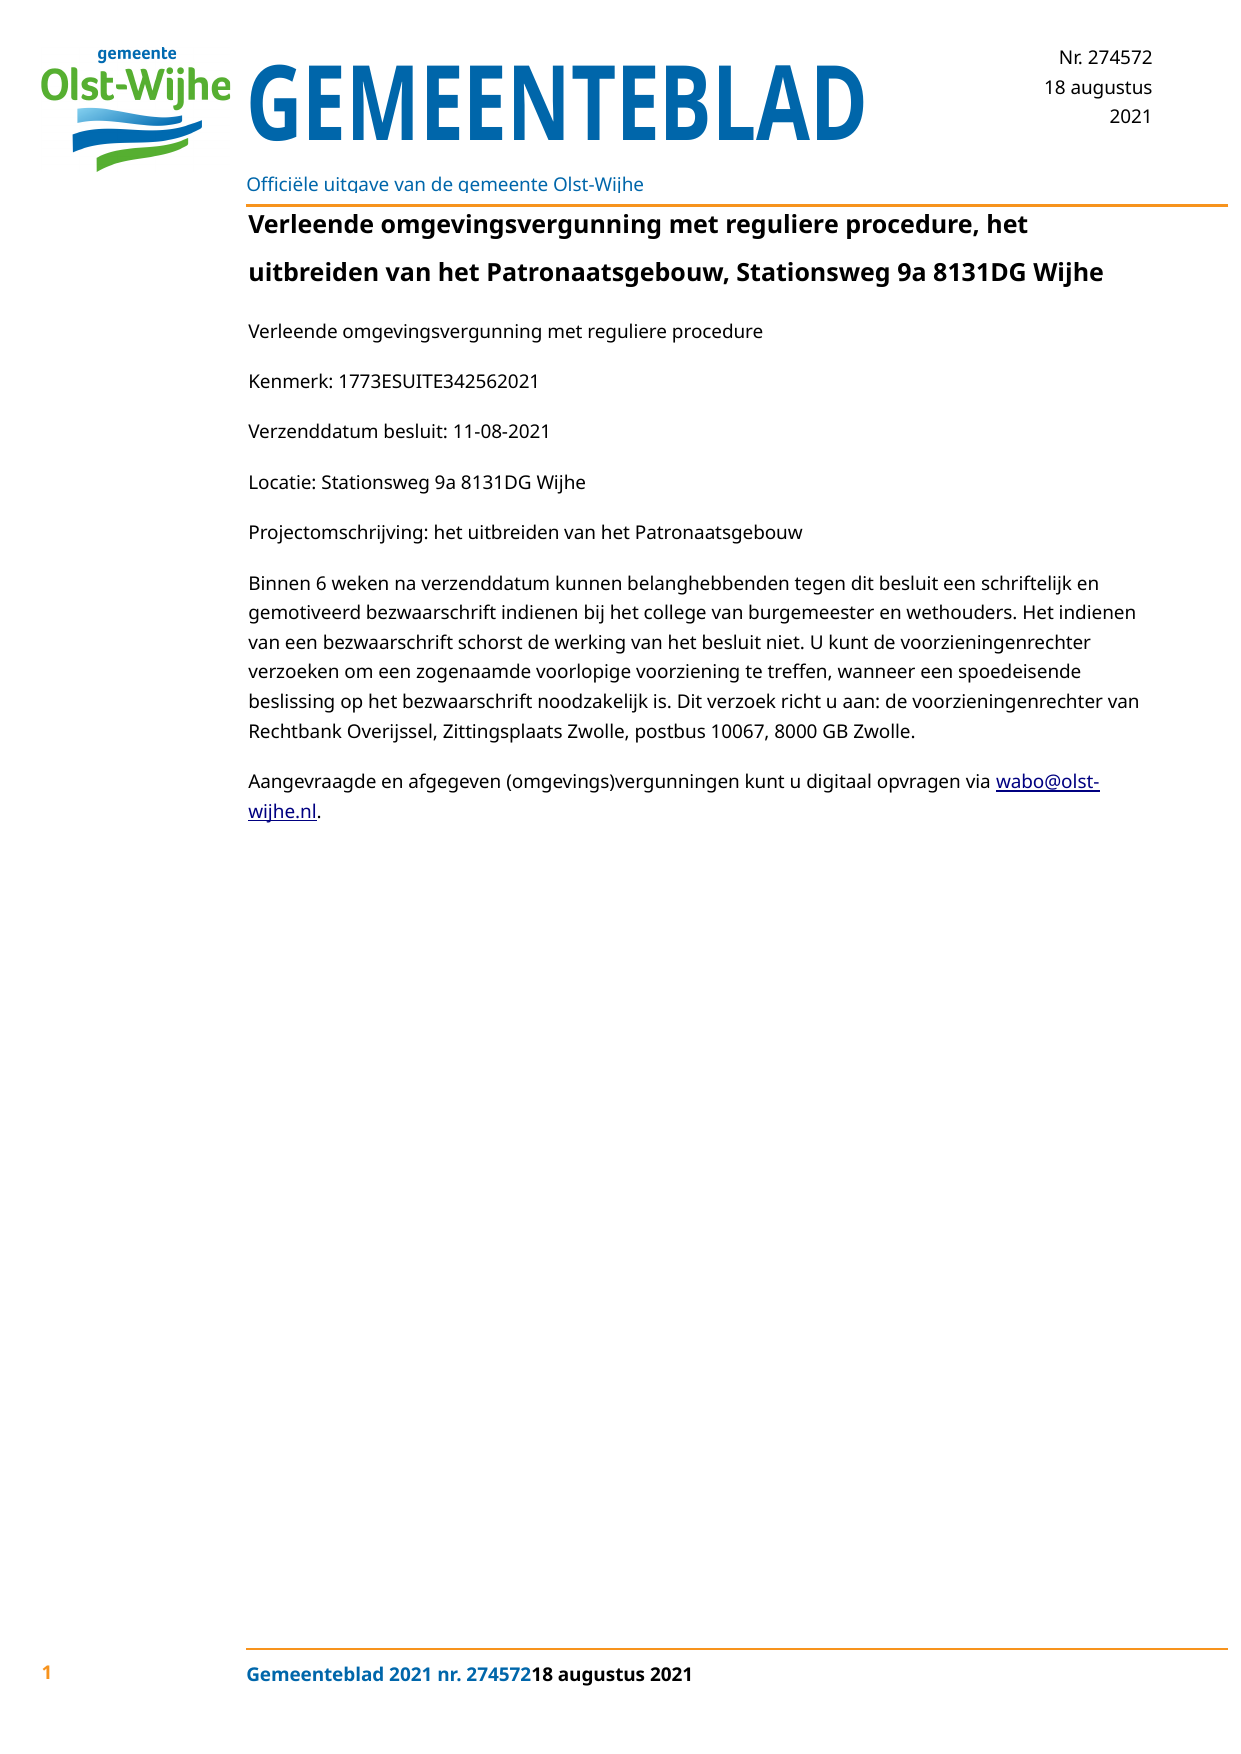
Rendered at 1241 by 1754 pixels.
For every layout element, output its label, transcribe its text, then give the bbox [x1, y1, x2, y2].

text Binnen 6 weken na verzenddatum kunnen belanghebbenden tegen dit besluit een schriftelijk en gemotiveerd bezwaarschrift indienen bij het college van burgemeester en wethouders. Het indienen van een bezwaarschrift schorst de werking van het besluit niet. U kunt de voorzieningenrechter verzoeken om een zogenaamde voorlopige voorziening te treffen, wanneer een spoedeisende beslissing op het bezwaarschrift noodzakelijk is. Dit verzoek richt u aan: de voorzieningenrechter van Rechtbank Overijssel, Zittingsplaats Zwolle, postbus 10067, 8000 GB Zwolle. [248, 570, 1152, 744]
text Verleende omgevingsvergunning met reguliere procedure [248, 318, 1152, 344]
text Verzenddatum besluit: 11-08-2021 [248, 419, 1152, 444]
text Verleende omgevingsvergunning met reguliere procedure, het uitbreiden van het Patronaatsgebouw, Stationsweg 9a 8131DG Wijhe [248, 207, 1152, 288]
text Kenmerk: 1773ESUITE342562021 [248, 368, 1152, 394]
text Locatie: Stationsweg 9a 8131DG Wijhe [248, 469, 1152, 495]
text Aangevraagde en afgegeven (omgevings)vergunningen kunt u digitaal opvragen via wabo@olst-wijhe.nl. [248, 768, 1152, 824]
text Projectomschrijving: het uitbreiden van het Patronaatsgebouw [248, 519, 1152, 545]
picture [41, 47, 231, 172]
